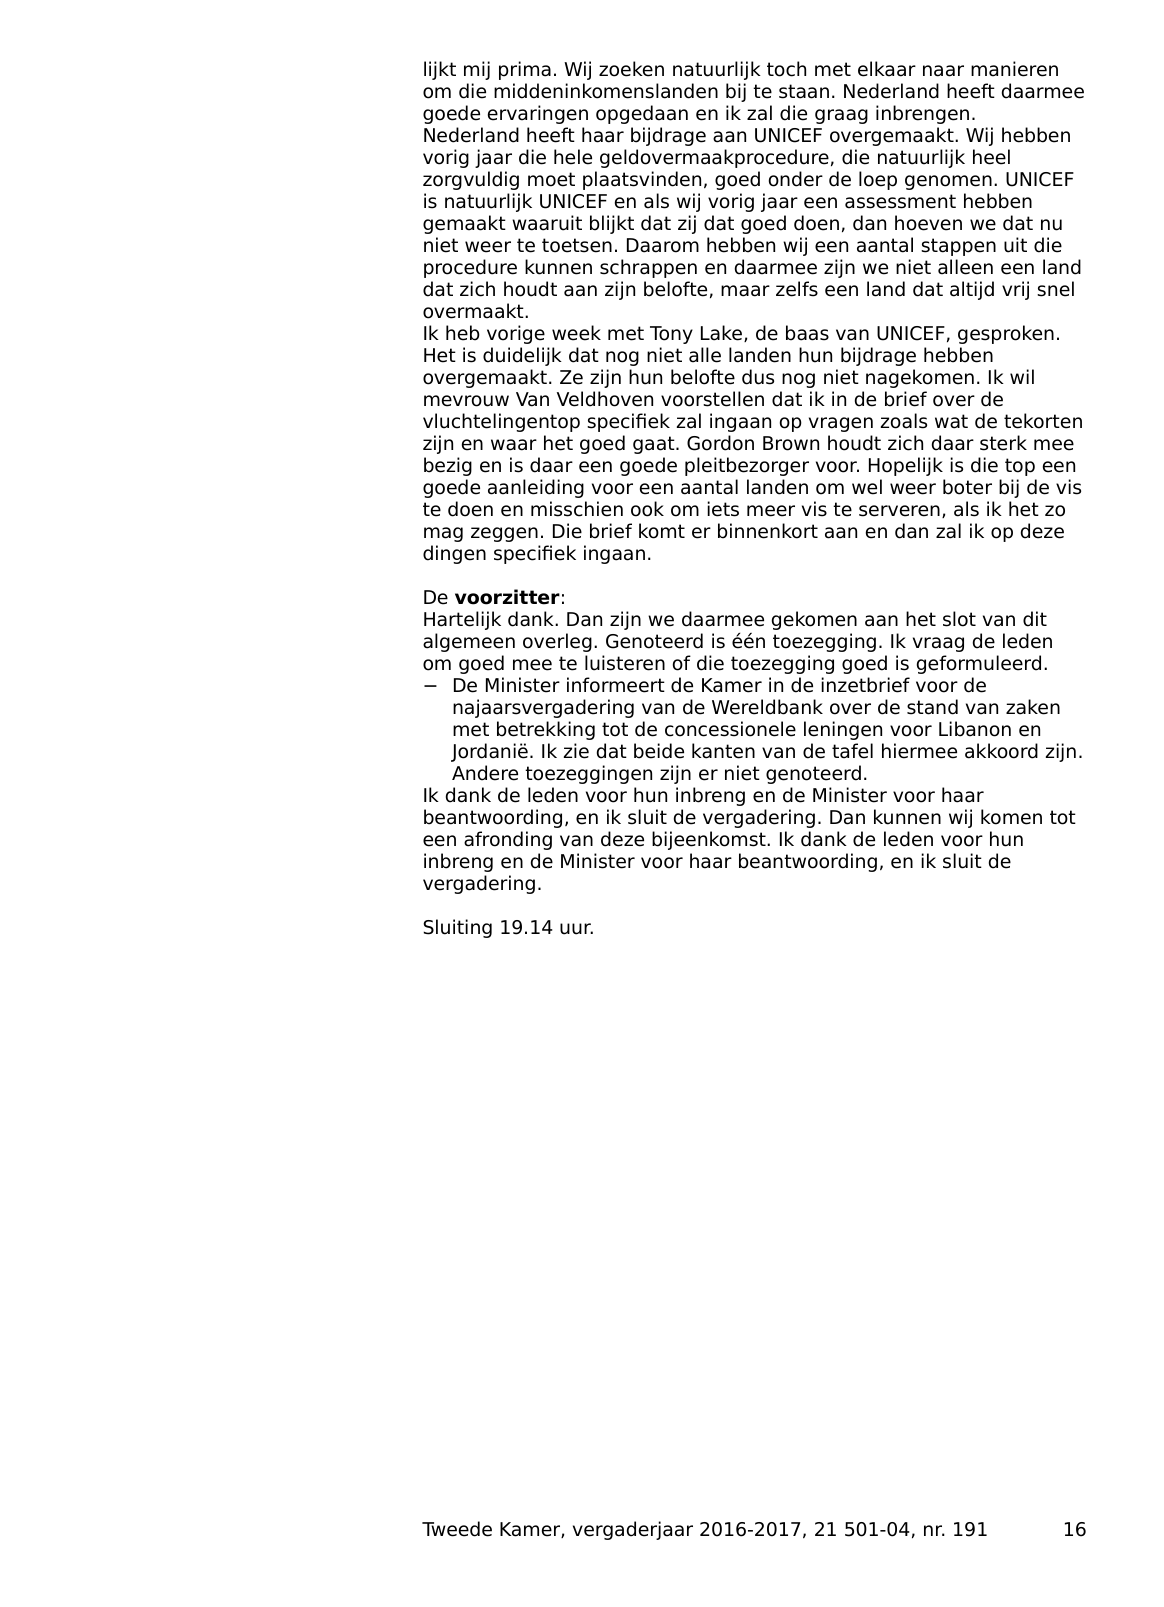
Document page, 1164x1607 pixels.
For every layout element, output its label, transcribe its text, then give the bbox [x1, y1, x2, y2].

text Hartelijk dank. Dan zijn we daarmee gekomen aan het slot van dit algemeen overleg. Genoteerd is één toezegging. Ik vraag de leden om goed mee te luisteren of die toezegging goed is geformuleerd. [422, 609, 1087, 675]
text − De Minister informeert de Kamer in de inzetbrief voor de najaarsvergadering van de Wereldbank over de stand van zaken met betrekking tot de concessionele leningen voor Libanon en Jordanië. Ik zie dat beide kanten van de tafel hiermee akkoord zijn. Andere toezeggingen zijn er niet genoteerd. [422, 675, 1087, 784]
text De voorzitter: [422, 587, 1087, 609]
text Ik heb vorige week met Tony Lake, de baas van UNICEF, gesproken. Het is duidelijk dat nog niet alle landen hun bijdrage hebben overgemaakt. Ze zijn hun belofte dus nog niet nagekomen. Ik wil mevrouw Van Veldhoven voorstellen dat ik in de brief over de vluchtelingentop specifiek zal ingaan op vragen zoals wat de tekorten zijn en waar het goed gaat. Gordon Brown houdt zich daar sterk mee bezig en is daar een goede pleitbezorger voor. Hopelijk is die top een goede aanleiding voor een aantal landen om wel weer boter bij de vis te doen en misschien ook om iets meer vis te serveren, als ik het zo mag zeggen. Die brief komt er binnenkort aan en dan zal ik op deze dingen specifiek ingaan. [422, 323, 1087, 564]
text lijkt mij prima. Wij zoeken natuurlijk toch met elkaar naar manieren om die middeninkomenslanden bij te staan. Nederland heeft daarmee goede ervaringen opgedaan en ik zal die graag inbrengen. [422, 59, 1087, 125]
text Nederland heeft haar bijdrage aan UNICEF overgemaakt. Wij hebben vorig jaar die hele geldovermaakprocedure, die natuurlijk heel zorgvuldig moet plaatsvinden, goed onder de loep genomen. UNICEF is natuurlijk UNICEF en als wij vorig jaar een assessment hebben gemaakt waaruit blijkt dat zij dat goed doen, dan hoeven we dat nu niet weer te toetsen. Daarom hebben wij een aantal stappen uit die procedure kunnen schrappen en daarmee zijn we niet alleen een land dat zich houdt aan zijn belofte, maar zelfs een land dat altijd vrij snel overmaakt. [422, 125, 1087, 323]
text Ik dank de leden voor hun inbreng en de Minister voor haar beantwoording, en ik sluit de vergadering. Dan kunnen wij komen tot een afronding van deze bijeenkomst. Ik dank de leden voor hun inbreng en de Minister voor haar beantwoording, en ik sluit de vergadering. [422, 784, 1087, 894]
text Sluiting 19.14 uur. [422, 917, 1087, 939]
